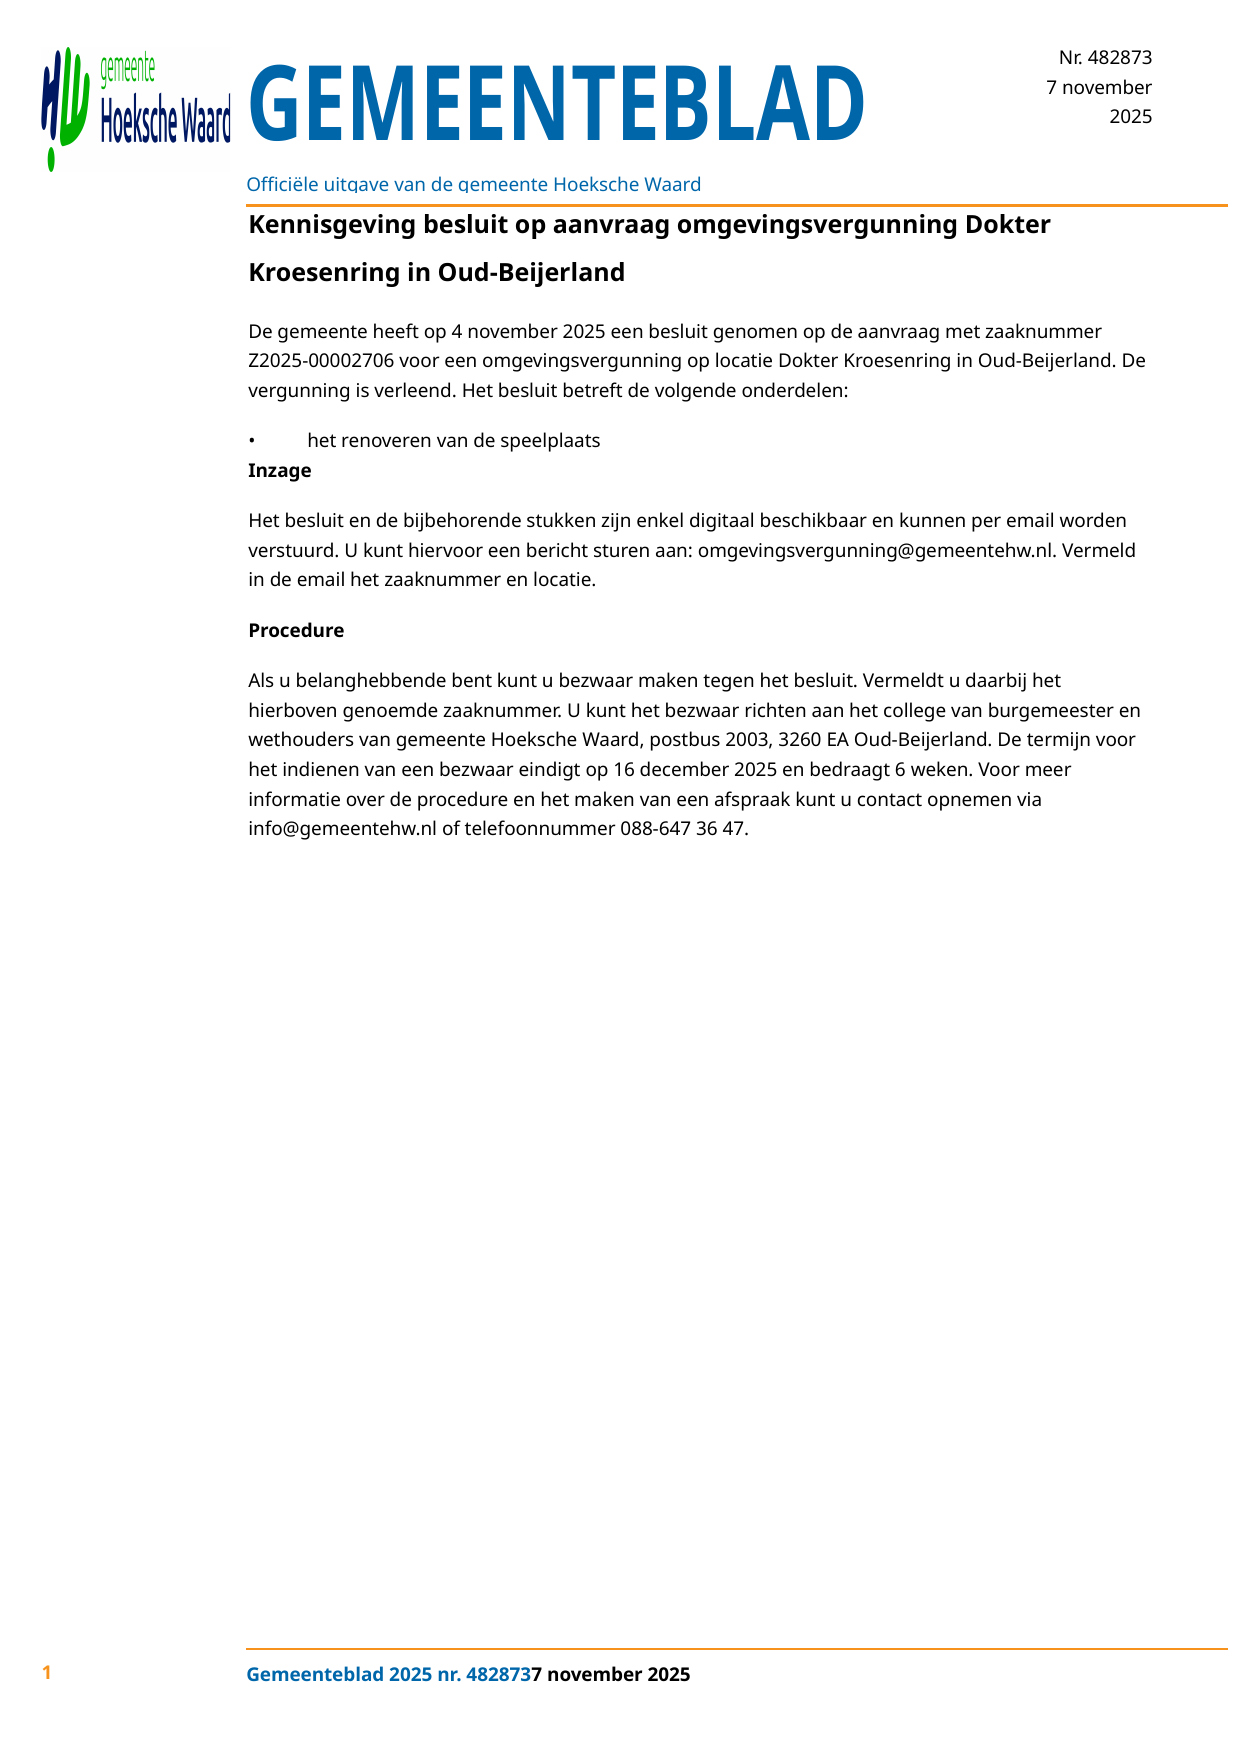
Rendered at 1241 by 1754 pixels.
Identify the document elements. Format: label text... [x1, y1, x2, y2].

text Inzage [248, 457, 1152, 483]
text Het besluit en de bijbehorende stukken zijn enkel digitaal beschikbaar en kunnen per email worden verstuurd. U kunt hiervoor een bericht sturen aan: omgevingsvergunning@gemeentehw.nl. Vermeld in de email het zaaknummer en locatie. [248, 507, 1152, 592]
text Kennisgeving besluit op aanvraag omgevingsvergunning Dokter Kroesenring in Oud-Beijerland [248, 207, 1152, 288]
text Als u belanghebbende bent kunt u bezwaar maken tegen het besluit. Vermeldt u daarbij het hierboven genoemde zaaknummer. U kunt het bezwaar richten aan het college van burgemeester en wethouders van gemeente Hoeksche Waard, postbus 2003, 3260 EA Oud-Beijerland. De termijn voor het indienen van een bezwaar eindigt op 16 december 2025 en bedraagt 6 weken. Voor meer informatie over de procedure en het maken van een afspraak kunt u contact opnemen via info@gemeentehw.nl of telefoonnummer 088-647 36 47. [248, 667, 1152, 841]
picture [41, 47, 231, 172]
text De gemeente heeft op 4 november 2025 een besluit genomen op de aanvraag met zaaknummer Z2025-00002706 voor een omgevingsvergunning op locatie Dokter Kroesenring in Oud-Beijerland. De vergunning is verleend. Het besluit betreft de volgende onderdelen: [248, 318, 1152, 403]
text Procedure [248, 617, 1152, 643]
list het renoveren van de speelplaats [248, 427, 1152, 453]
